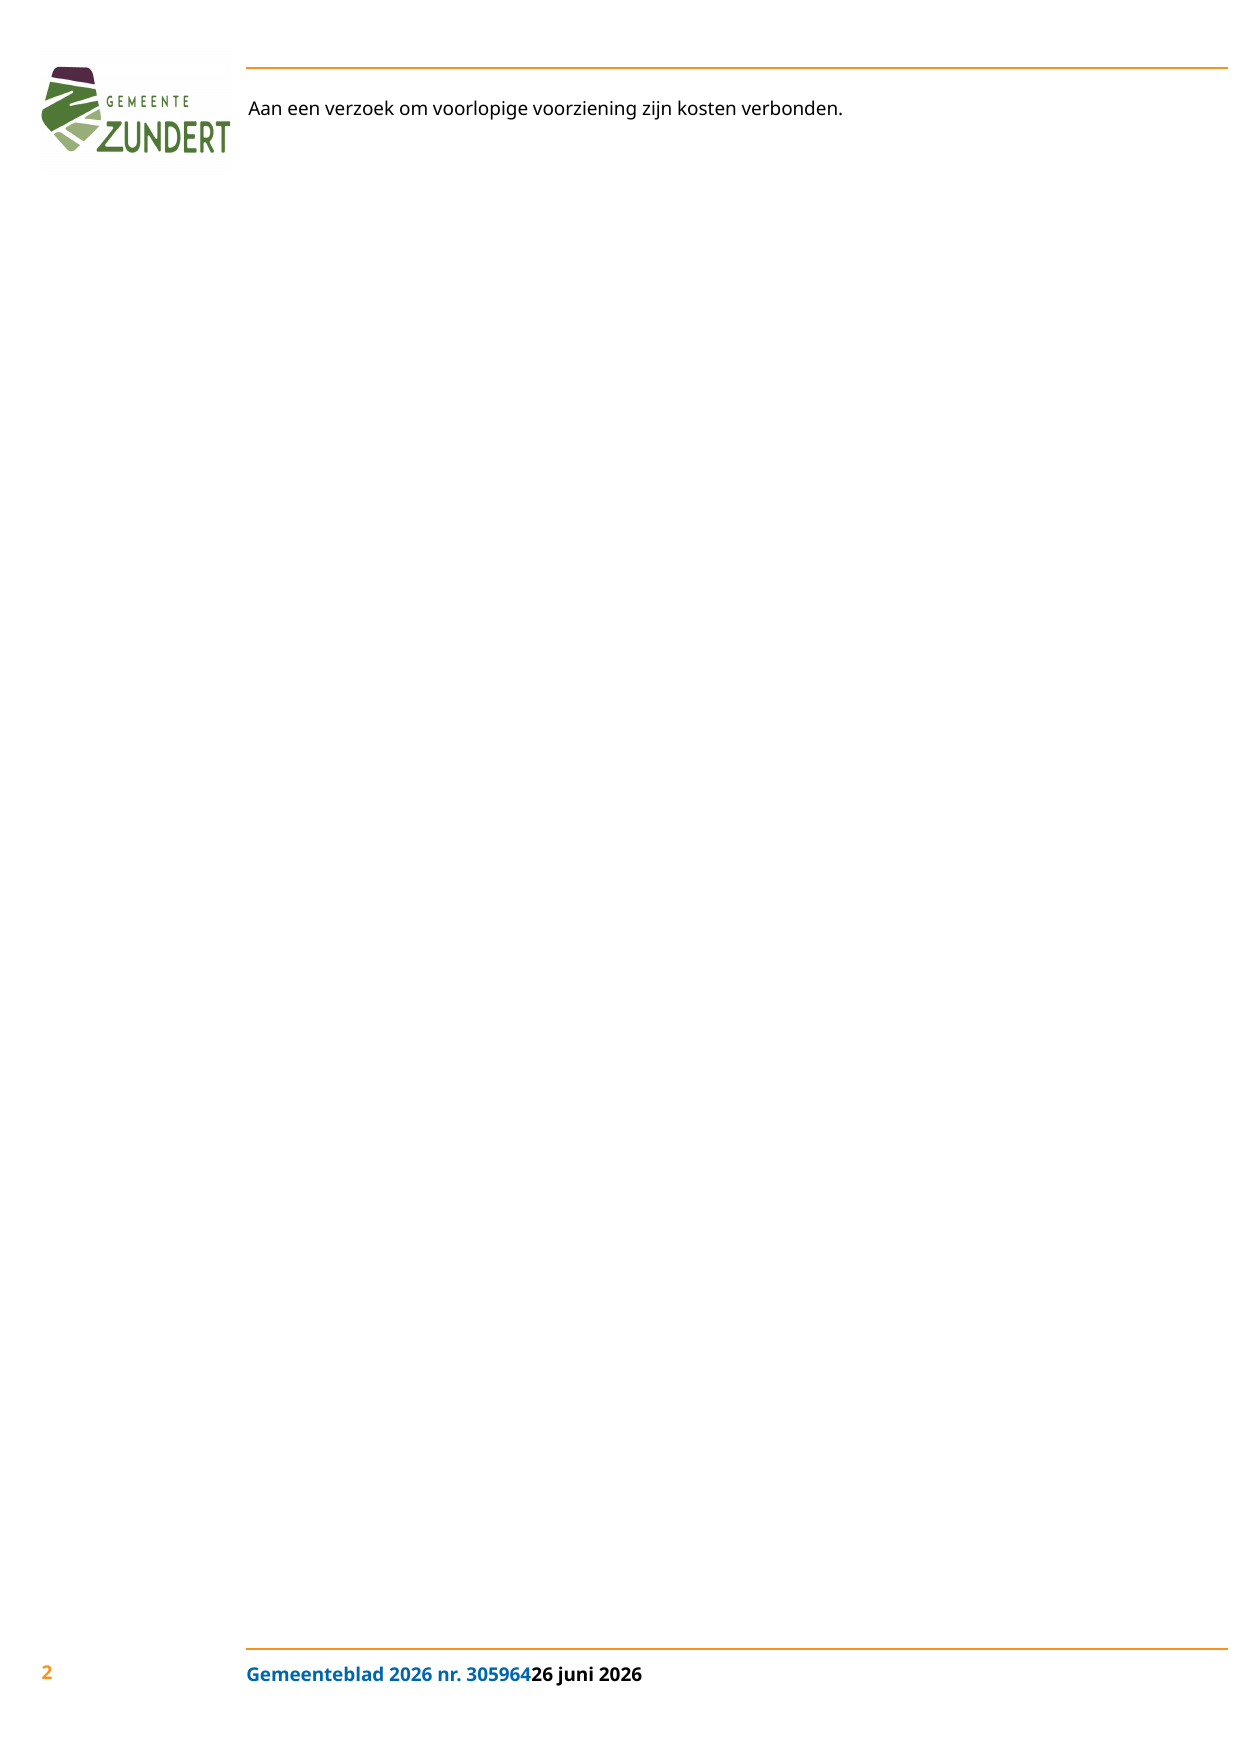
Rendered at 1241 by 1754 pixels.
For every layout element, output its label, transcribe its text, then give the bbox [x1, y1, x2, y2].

picture [41, 47, 231, 172]
text Aan een verzoek om voorlopige voorziening zijn kosten verbonden. [248, 95, 1152, 121]
